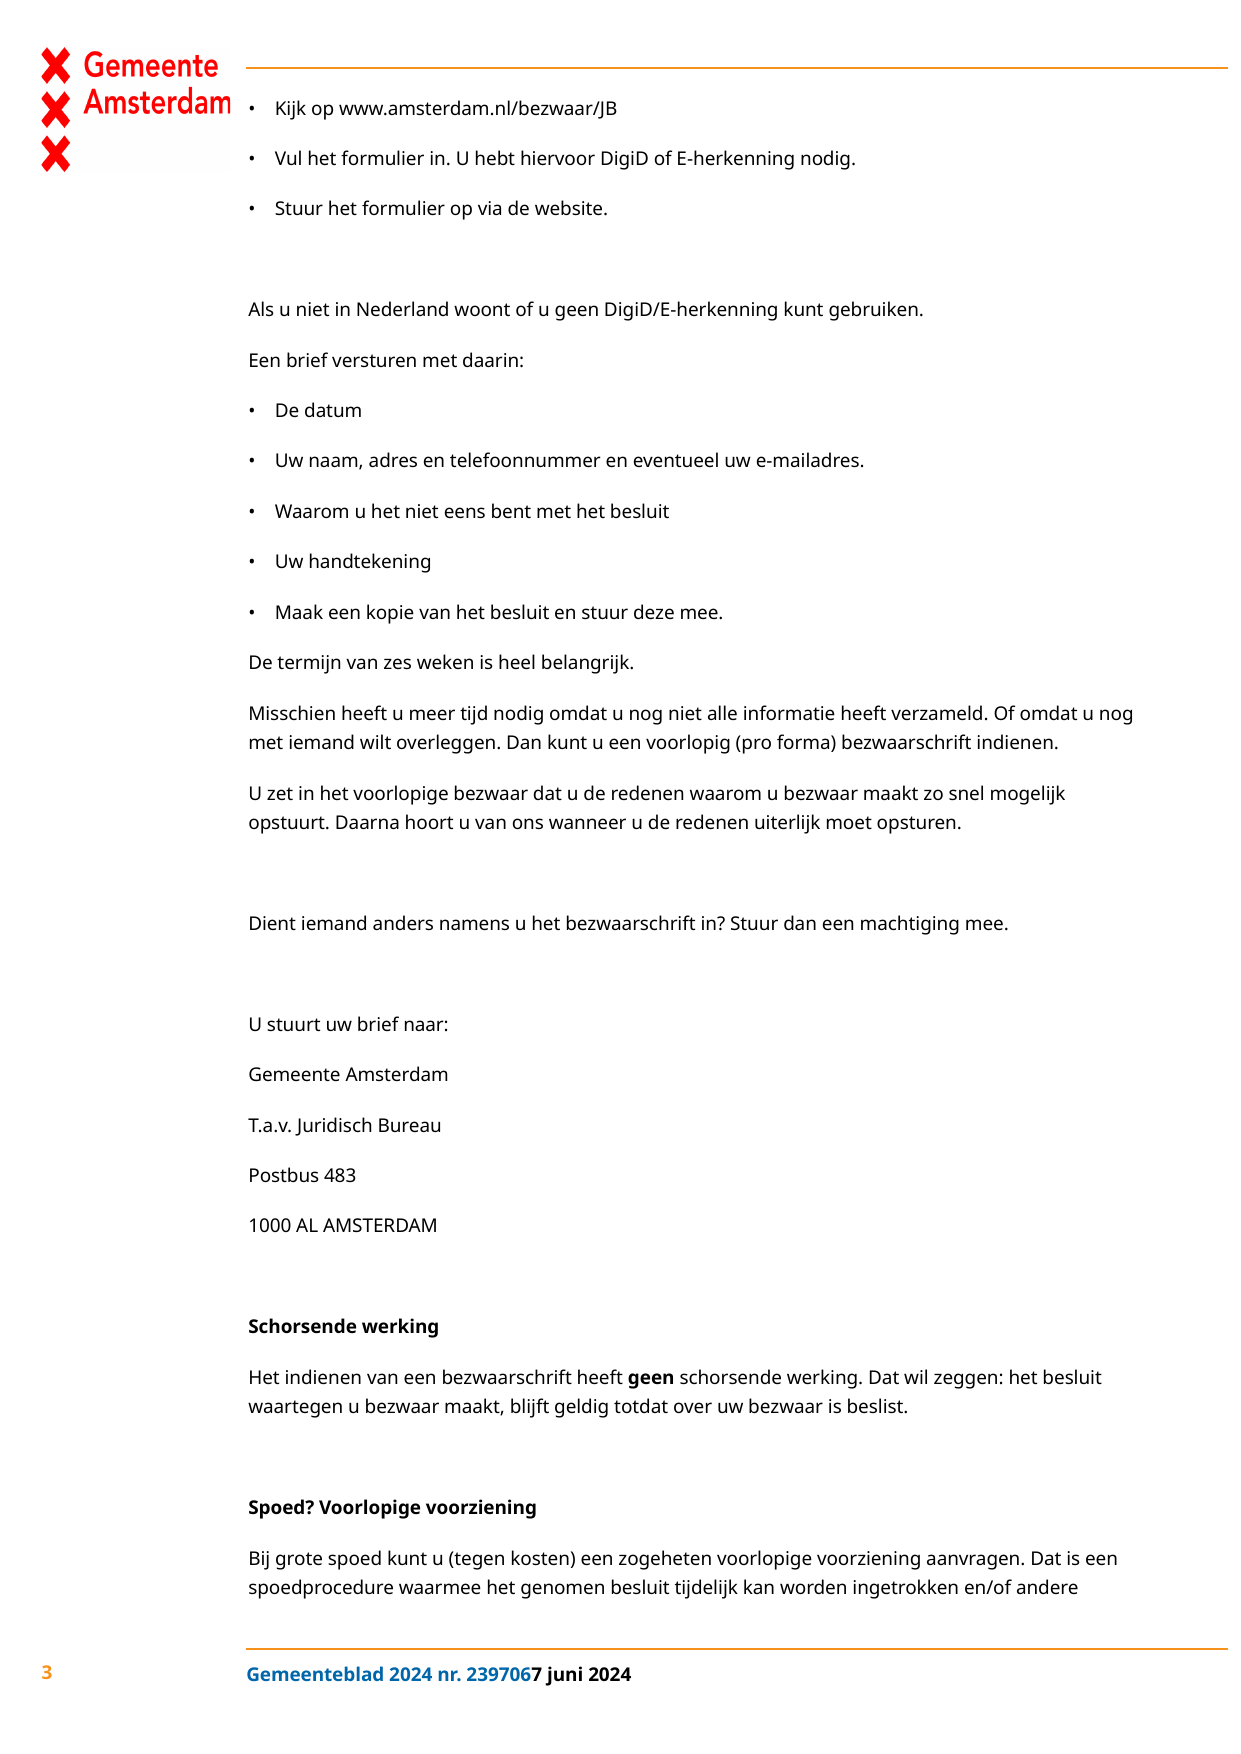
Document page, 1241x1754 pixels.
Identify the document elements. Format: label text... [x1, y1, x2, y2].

text Een brief versturen met daarin: [248, 347, 1152, 373]
text Postbus 483 [248, 1162, 1152, 1188]
text • Kijk op www.amsterdam.nl/bezwaar/JB [248, 95, 1152, 121]
text • Maak een kopie van het besluit en stuur deze mee. [248, 599, 1152, 625]
text 1000 AL AMSTERDAM [248, 1213, 1152, 1238]
picture [41, 47, 231, 172]
text U zet in het voorlopige bezwaar dat u de redenen waarom u bezwaar maakt zo snel mogelijk opstuurt. Daarna hoort u van ons wanneer u de redenen uiterlijk moet opsturen. [248, 780, 1152, 835]
text • Uw naam, adres en telefoonnummer en eventueel uw e-mailadres. [248, 448, 1152, 473]
text Misschien heeft u meer tijd nodig omdat u nog niet alle informatie heeft verzameld. Of omdat u nog met iemand wilt overleggen. Dan kunt u een voorlopig (pro forma) bezwaarschrift indienen. [248, 700, 1152, 755]
text Schorsende werking [248, 1313, 1152, 1339]
text Dient iemand anders namens u het bezwaarschrift in? Stuur dan een machtiging mee. [248, 910, 1152, 936]
text Als u niet in Nederland woont of u geen DigiD/E-herkenning kunt gebruiken. [248, 296, 1152, 322]
text Het indienen van een bezwaarschrift heeft geen schorsende werking. Dat wil zeggen: het besluit waartegen u bezwaar maakt, blijft geldig totdat over uw bezwaar is beslist. [248, 1364, 1152, 1419]
text De termijn van zes weken is heel belangrijk. [248, 649, 1152, 675]
text • Vul het formulier in. U hebt hiervoor DigiD of E-herkenning nodig. [248, 145, 1152, 171]
text Bij grote spoed kunt u (tegen kosten) een zogeheten voorlopige voorziening aanvragen. Dat is een spoedprocedure waarmee het genomen besluit tijdelijk kan worden ingetrokken en/of andere [248, 1545, 1152, 1600]
text T.a.v. Juridisch Bureau [248, 1112, 1152, 1138]
text U stuurt uw brief naar: [248, 1011, 1152, 1037]
text Gemeente Amsterdam [248, 1061, 1152, 1087]
text Spoed? Voorlopige voorziening [248, 1494, 1152, 1520]
text • De datum [248, 397, 1152, 423]
text • Stuur het formulier op via de website. [248, 196, 1152, 221]
text • Waarom u het niet eens bent met het besluit [248, 498, 1152, 524]
text • Uw handtekening [248, 548, 1152, 574]
